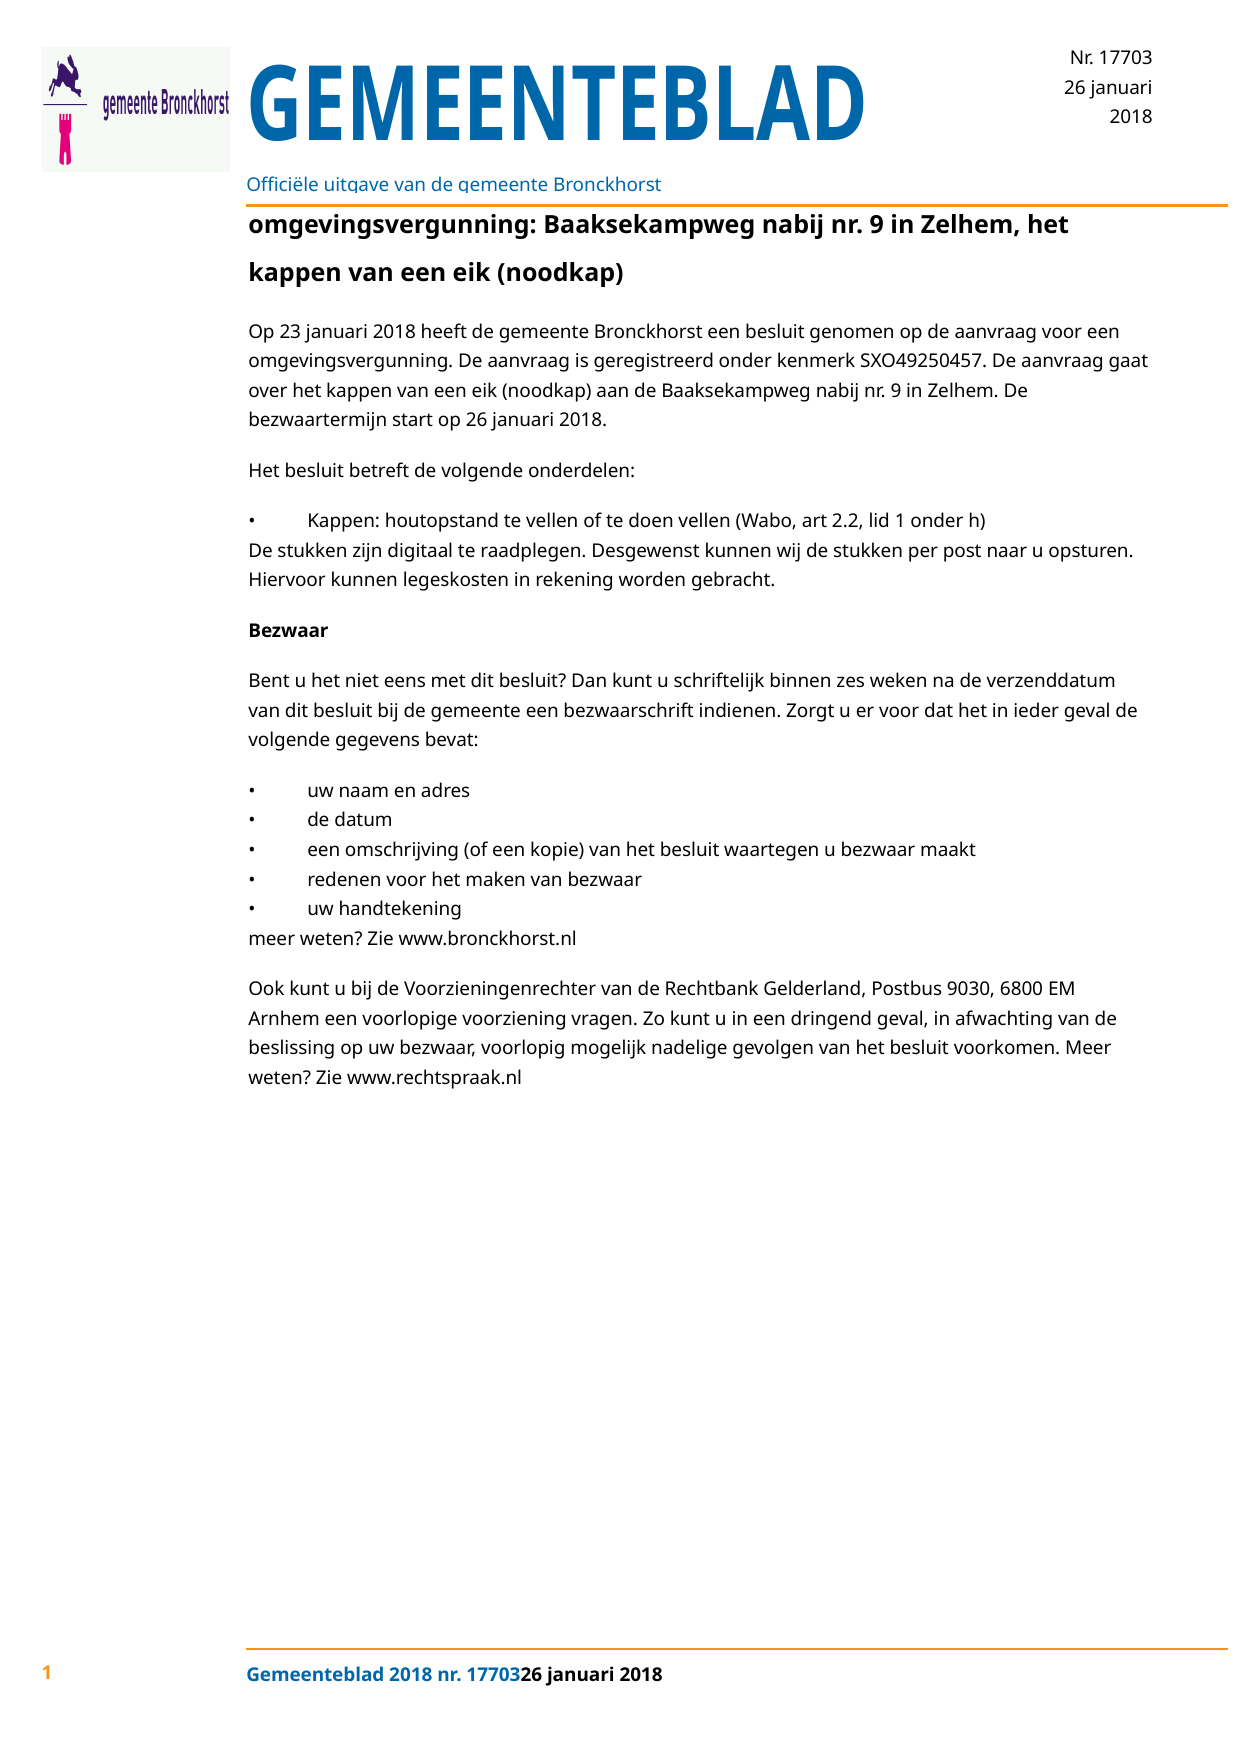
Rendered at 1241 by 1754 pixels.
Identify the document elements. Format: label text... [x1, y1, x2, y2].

list uw handtekening [248, 895, 1152, 921]
text Bent u het niet eens met dit besluit? Dan kunt u schriftelijk binnen zes weken na de verzenddatum van dit besluit bij de gemeente een bezwaarschrift indienen. Zorgt u er voor dat het in ieder geval de volgende gegevens bevat: [248, 667, 1152, 752]
text Bezwaar [248, 617, 1152, 643]
text De stukken zijn digitaal te raadplegen. Desgewenst kunnen wij de stukken per post naar u opsturen. Hiervoor kunnen legeskosten in rekening worden gebracht. [248, 537, 1152, 592]
list redenen voor het maken van bezwaar [248, 866, 1152, 892]
text Het besluit betreft de volgende onderdelen: [248, 457, 1152, 483]
list Kappen: houtopstand te vellen of te doen vellen (Wabo, art 2.2, lid 1 onder h) [248, 507, 1152, 533]
picture [41, 47, 231, 172]
text Op 23 januari 2018 heeft de gemeente Bronckhorst een besluit genomen op de aanvraag voor een omgevingsvergunning. De aanvraag is geregistreerd onder kenmerk SXO49250457. De aanvraag gaat over het kappen van een eik (noodkap) aan de Baaksekampweg nabij nr. 9 in Zelhem. De bezwaartermijn start op 26 januari 2018. [248, 318, 1152, 432]
list de datum [248, 807, 1152, 832]
text meer weten? Zie www.bronckhorst.nl [248, 925, 1152, 951]
list een omschrijving (of een kopie) van het besluit waartegen u bezwaar maakt [248, 836, 1152, 862]
text Ook kunt u bij de Voorzieningenrechter van de Rechtbank Gelderland, Postbus 9030, 6800 EM Arnhem een voorlopige voorziening vragen. Zo kunt u in een dringend geval, in afwachting van de beslissing op uw bezwaar, voorlopig mogelijk nadelige gevolgen van het besluit voorkomen. Meer weten? Zie www.rechtspraak.nl [248, 975, 1152, 1090]
text omgevingsvergunning: Baaksekampweg nabij nr. 9 in Zelhem, het kappen van een eik (noodkap) [248, 207, 1152, 288]
list uw naam en adres [248, 777, 1152, 803]
